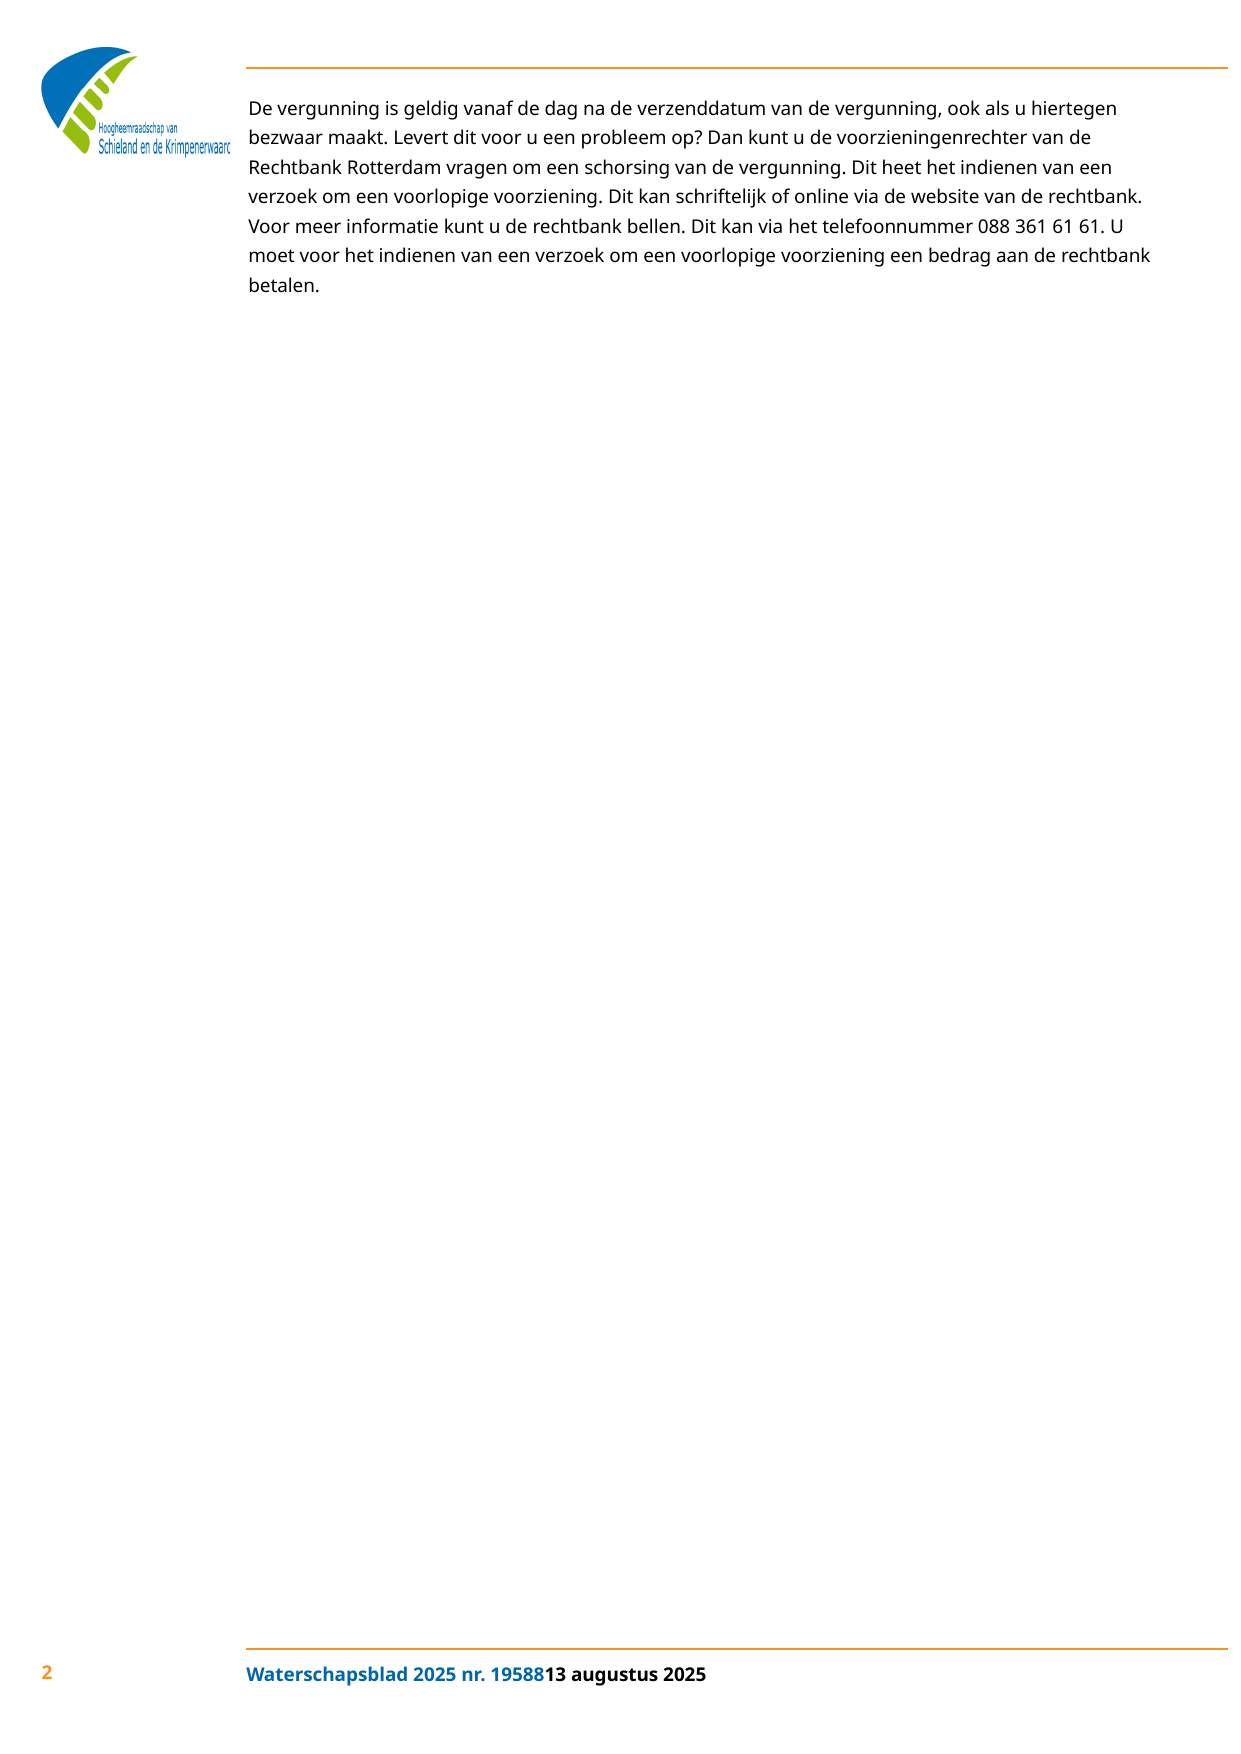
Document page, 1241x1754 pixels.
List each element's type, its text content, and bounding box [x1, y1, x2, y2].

picture [41, 47, 231, 172]
text De vergunning is geldig vanaf de dag na de verzenddatum van de vergunning, ook als u hiertegen bezwaar maakt. Levert dit voor u een probleem op? Dan kunt u de voorzieningenrechter van de Rechtbank Rotterdam vragen om een schorsing van de vergunning. Dit heet het indienen van een verzoek om een voorlopige voorziening. Dit kan schriftelijk of online via de website van de rechtbank. Voor meer informatie kunt u de rechtbank bellen. Dit kan via het telefoonnummer 088 361 61 61. U moet voor het indienen van een verzoek om een voorlopige voorziening een bedrag aan de rechtbank betalen. [248, 95, 1152, 298]
